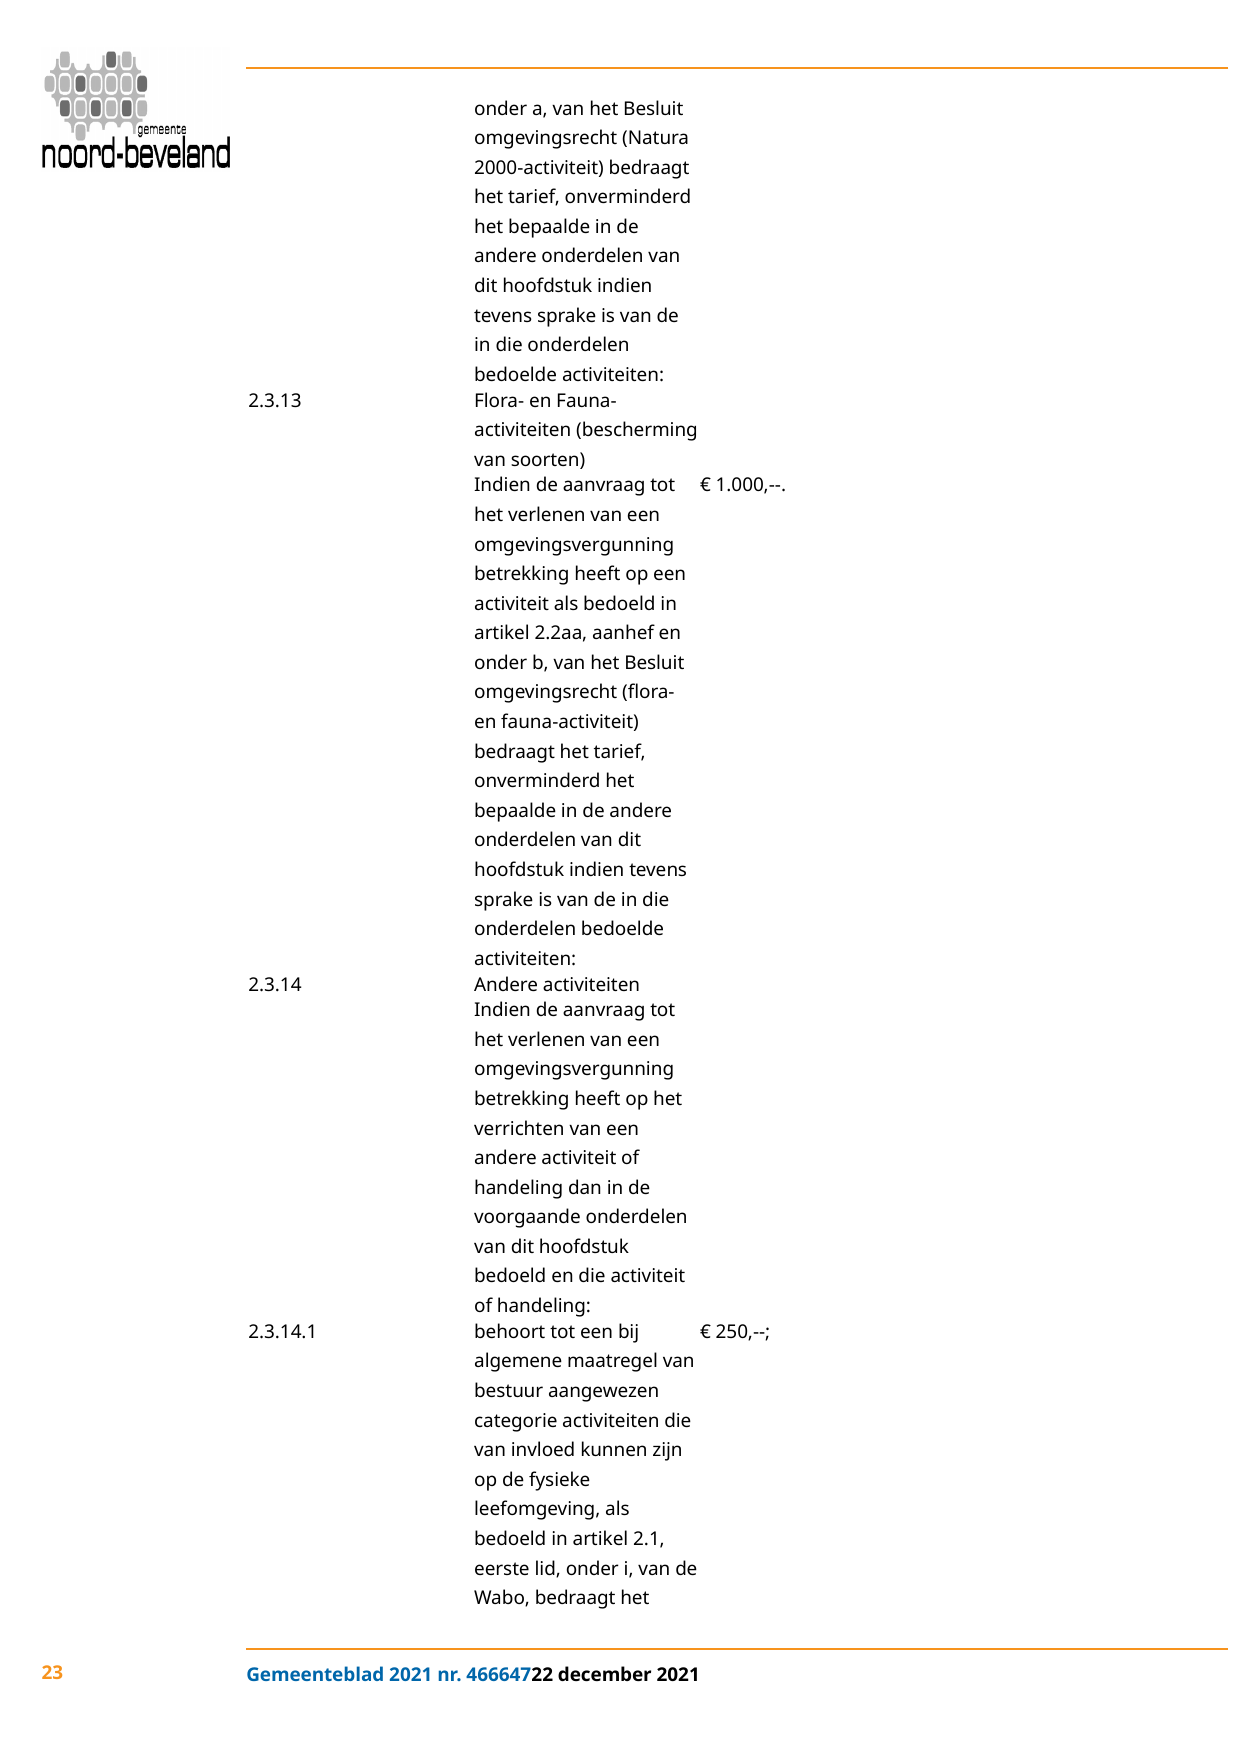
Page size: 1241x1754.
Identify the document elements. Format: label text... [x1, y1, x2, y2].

table_cell 2.3.13 [248, 387, 474, 472]
table_cell behoort tot een bij algemene maatregel van bestuur aangewezen categorie activiteiten die van invloed kunnen zijn op de fysieke leefomgeving, als bedoeld in artikel 2.1, eerste lid, onder i, van de Wabo, bedraagt het [474, 1318, 700, 1610]
table_cell [926, 387, 1152, 472]
table_cell Flora- en Fauna-activiteiten (bescherming van soorten) [474, 387, 700, 472]
table_cell [700, 95, 1152, 387]
table_cell 2.3.14.1 [248, 1318, 474, 1610]
table_cell Indien de aanvraag tot het verlenen van een omgevingsvergunning betrekking heeft op een activiteit als bedoeld in artikel 2.2aa, aanhef en onder b, van het Besluit omgevingsrecht (flora- en fauna-activiteit) bedraagt het tarief, onverminderd het bepaalde in de andere onderdelen van dit hoofdstuk indien tevens sprake is van de in die onderdelen bedoelde activiteiten: [474, 472, 700, 971]
table_cell [248, 95, 474, 387]
picture [41, 47, 231, 172]
table_cell [700, 387, 926, 472]
table_cell onder a, van het Besluit omgevingsrecht (Natura 2000-activiteit) bedraagt het tarief, onverminderd het bepaalde in de andere onderdelen van dit hoofdstuk indien tevens sprake is van de in die onderdelen bedoelde activiteiten: [474, 95, 700, 387]
table_cell [926, 996, 1152, 1318]
table_cell [248, 996, 474, 1318]
table_cell Indien de aanvraag tot het verlenen van een omgevingsvergunning betrekking heeft op het verrichten van een andere activiteit of handeling dan in de voorgaande onderdelen van dit hoofdstuk bedoeld en die activiteit of handeling: [474, 996, 700, 1318]
table_cell [700, 996, 926, 1318]
table_cell 2.3.14 [248, 971, 474, 996]
table_cell [700, 971, 926, 996]
table_cell € 250,--; [700, 1318, 926, 1610]
table_cell Andere activiteiten [474, 971, 700, 996]
table_cell [926, 971, 1152, 996]
table_cell [926, 472, 1152, 971]
table_cell [248, 472, 474, 971]
table_cell € 1.000,--. [700, 472, 926, 971]
table_cell [926, 1318, 1152, 1610]
